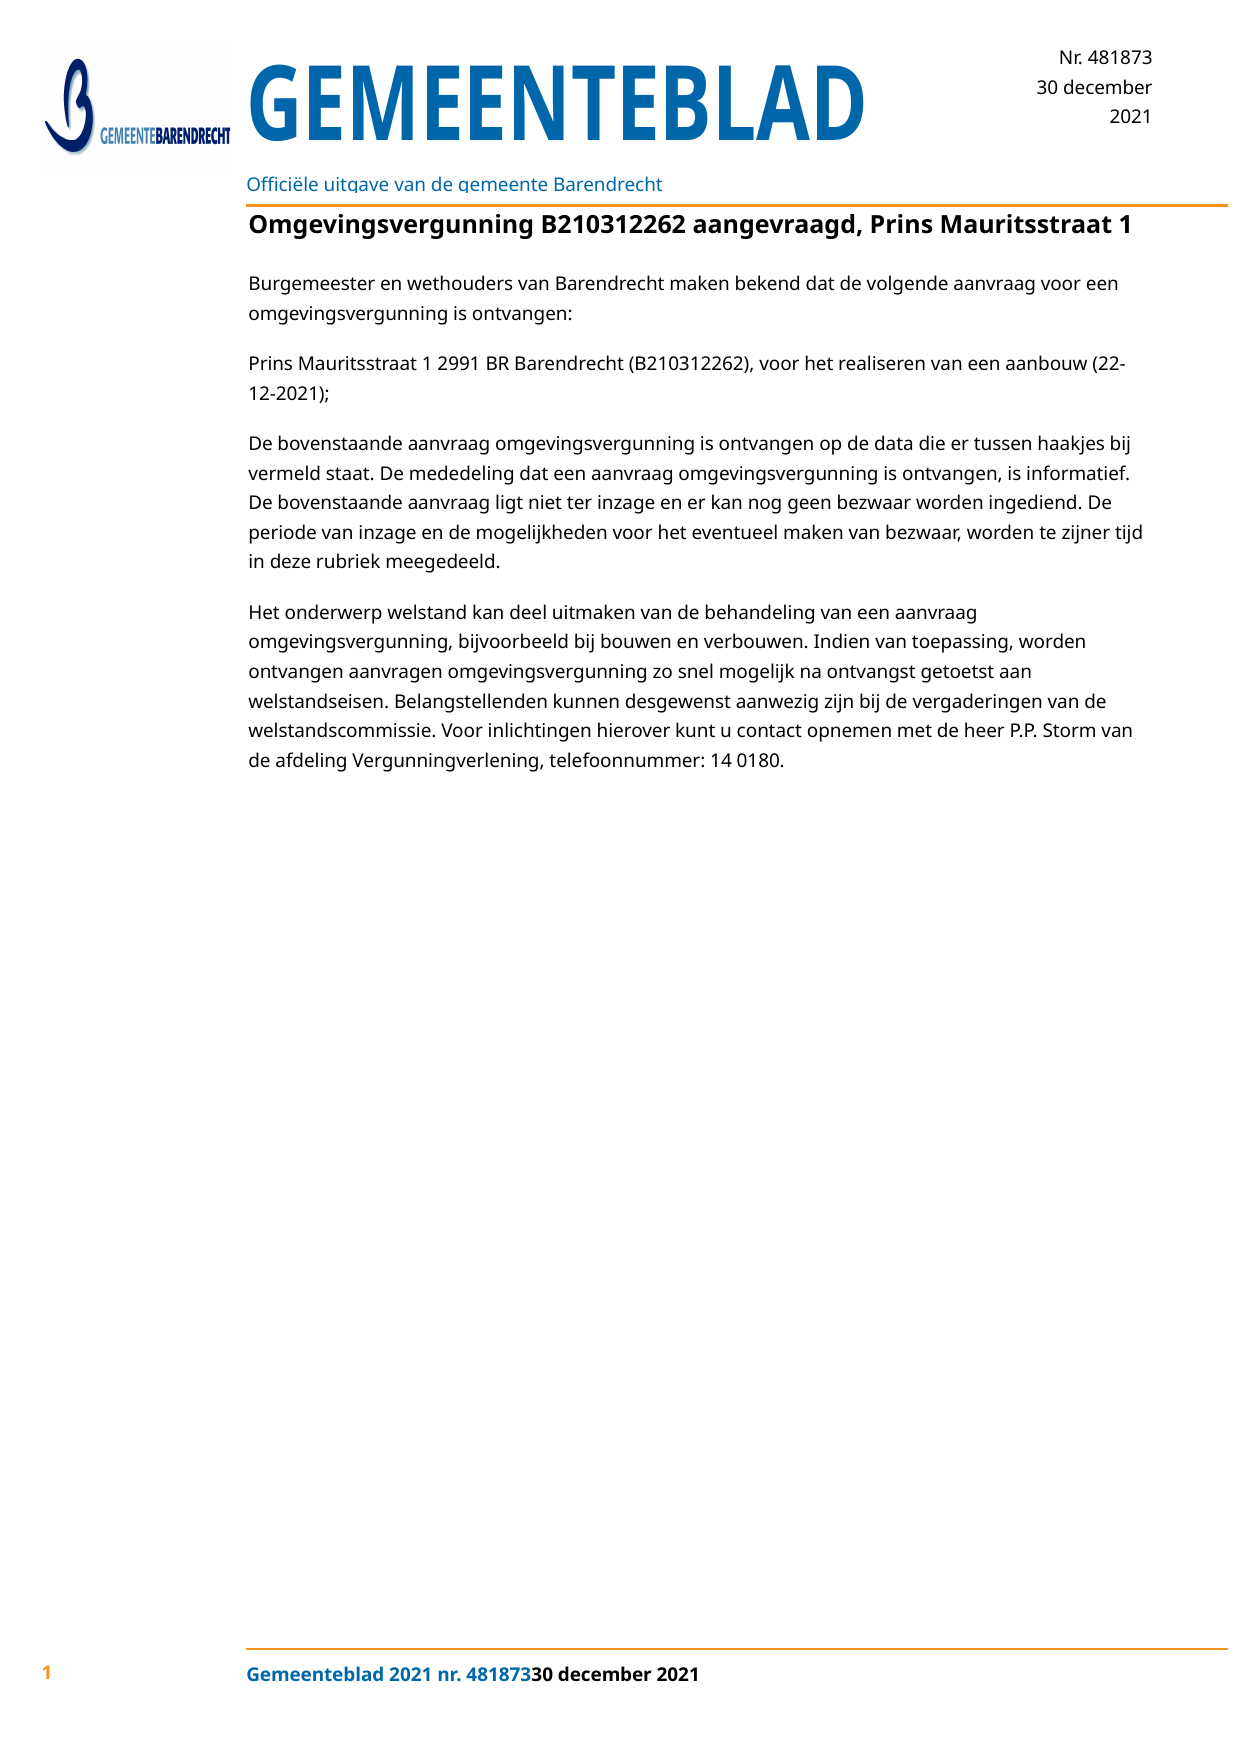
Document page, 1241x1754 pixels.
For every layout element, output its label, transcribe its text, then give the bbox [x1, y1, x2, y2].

text De bovenstaande aanvraag omgevingsvergunning is ontvangen op de data die er tussen haakjes bij vermeld staat. De mededeling dat een aanvraag omgevingsvergunning is ontvangen, is informatief. De bovenstaande aanvraag ligt niet ter inzage en er kan nog geen bezwaar worden ingediend. De periode van inzage en de mogelijkheden voor het eventueel maken van bezwaar, worden te zijner tijd in deze rubriek meegedeeld. [248, 430, 1152, 574]
text Prins Mauritsstraat 1 2991 BR Barendrecht (B210312262), voor het realiseren van een aanbouw (22-12-2021); [248, 350, 1152, 406]
text Burgemeester en wethouders van Barendrecht maken bekend dat de volgende aanvraag voor een omgevingsvergunning is ontvangen: [248, 270, 1152, 326]
text Omgevingsvergunning B210312262 aangevraagd, Prins Mauritsstraat 1 [248, 207, 1152, 241]
picture [41, 47, 231, 172]
text Het onderwerp welstand kan deel uitmaken van de behandeling van een aanvraag omgevingsvergunning, bijvoorbeeld bij bouwen en verbouwen. Indien van toepassing, worden ontvangen aanvragen omgevingsvergunning zo snel mogelijk na ontvangst getoetst aan welstandseisen. Belangstellenden kunnen desgewenst aanwezig zijn bij de vergaderingen van de welstandscommissie. Voor inlichtingen hierover kunt u contact opnemen met de heer P.P. Storm van de afdeling Vergunningverlening, telefoonnummer: 14 0180. [248, 599, 1152, 773]
